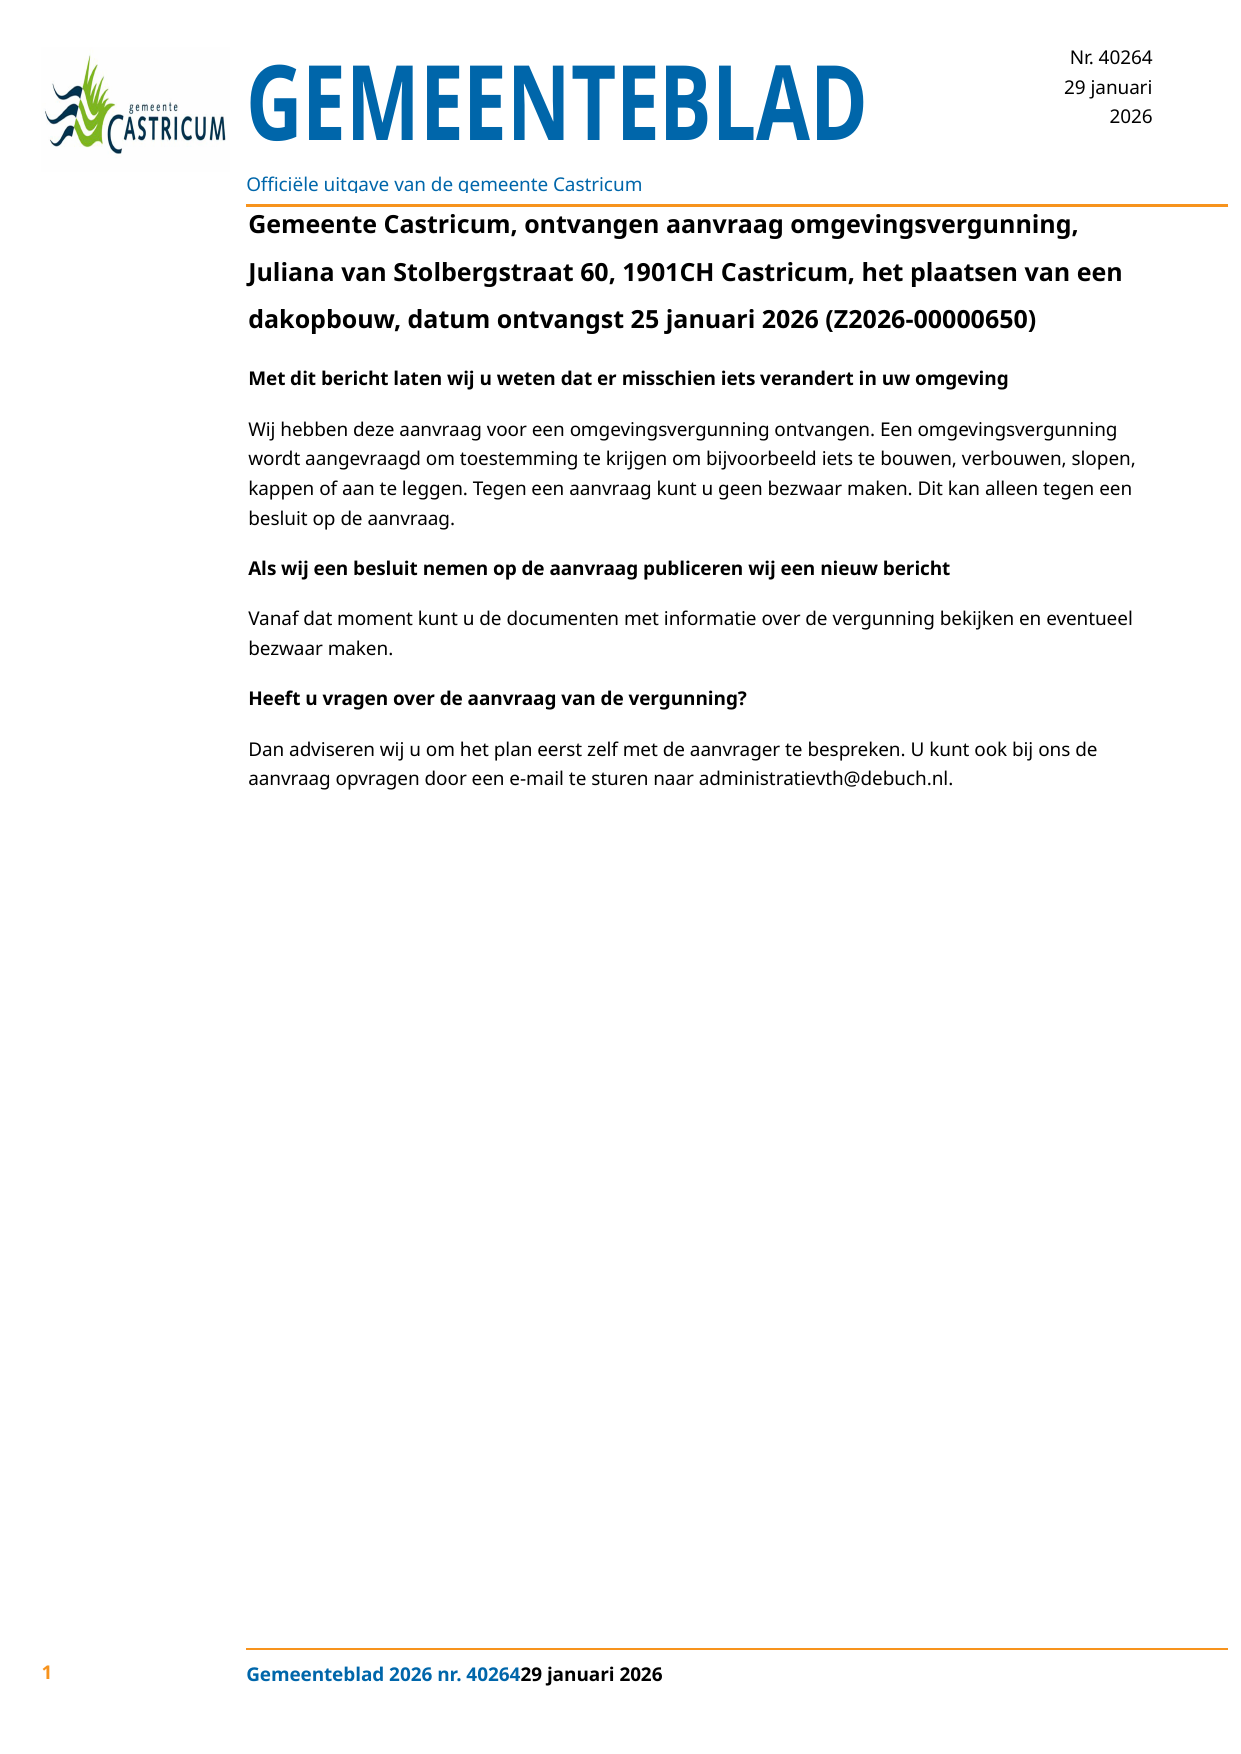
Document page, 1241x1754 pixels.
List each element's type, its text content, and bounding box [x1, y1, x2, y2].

text Met dit bericht laten wij u weten dat er misschien iets verandert in uw omgeving [248, 366, 1152, 391]
picture [41, 47, 231, 172]
text Gemeente Castricum, ontvangen aanvraag omgevingsvergunning, Juliana van Stolbergstraat 60, 1901CH Castricum, het plaatsen van een dakopbouw, datum ontvangst 25 januari 2026 (Z2026-00000650) [248, 207, 1152, 336]
text Vanaf dat moment kunt u de documenten met informatie over de vergunning bekijken en eventueel bezwaar maken. [248, 606, 1152, 661]
text Als wij een besluit nemen op de aanvraag publiceren wij een nieuw bericht [248, 555, 1152, 581]
text Dan adviseren wij u om het plan eerst zelf met de aanvrager te bespreken. U kunt ook bij ons de aanvraag opvragen door een e-mail te sturen naar administratievth@debuch.nl. [248, 736, 1152, 791]
text Wij hebben deze aanvraag voor een omgevingsvergunning ontvangen. Een omgevingsvergunning wordt aangevraagd om toestemming te krijgen om bijvoorbeeld iets te bouwen, verbouwen, slopen, kappen of aan te leggen. Tegen een aanvraag kunt u geen bezwaar maken. Dit kan alleen tegen een besluit op de aanvraag. [248, 416, 1152, 530]
text Heeft u vragen over de aanvraag van de vergunning? [248, 686, 1152, 711]
